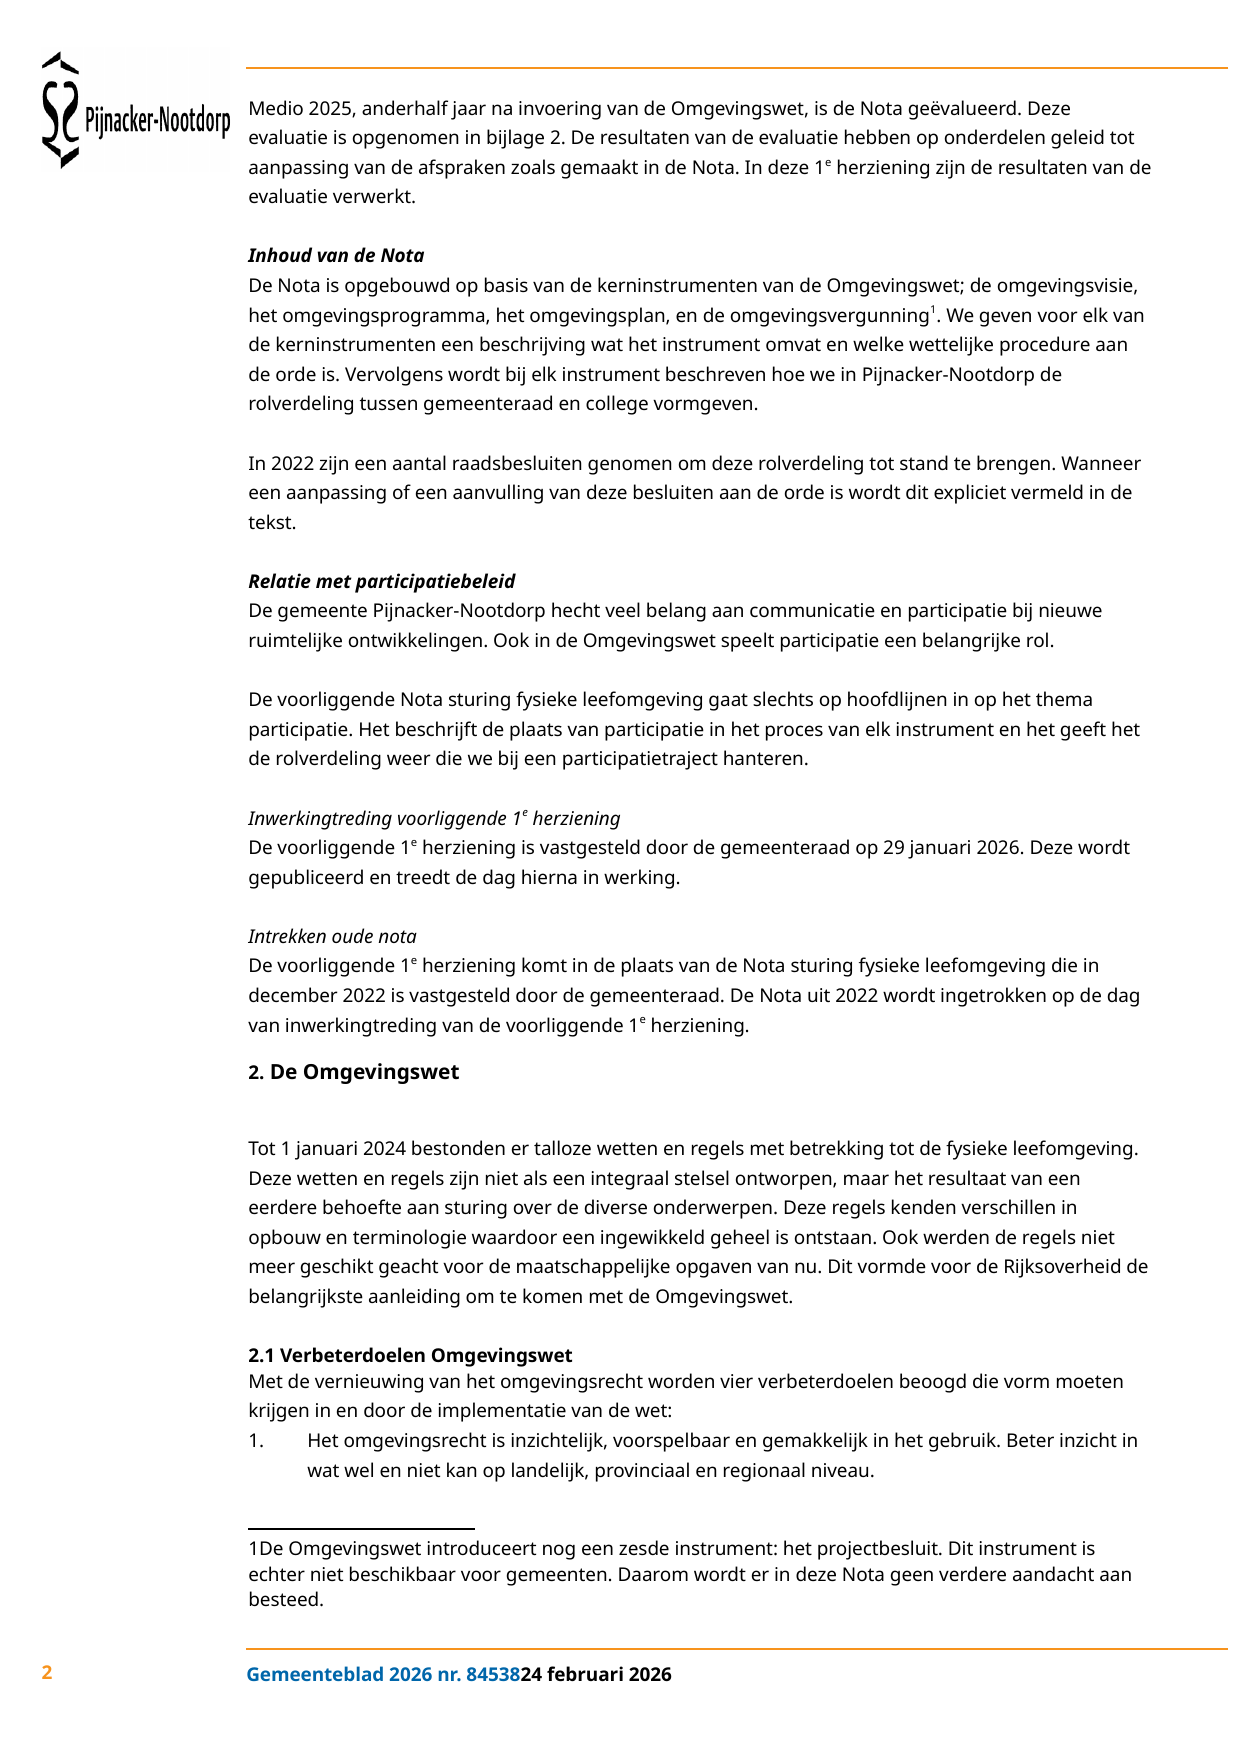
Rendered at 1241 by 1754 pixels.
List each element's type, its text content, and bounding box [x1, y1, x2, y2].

text De gemeente Pijnacker-Nootdorp hecht veel belang aan communicatie en participatie bij nieuwe ruimtelijke ontwikkelingen. Ook in de Omgevingswet speelt participatie een belangrijke rol. [248, 598, 1152, 653]
text Inhoud van de Nota [248, 243, 1152, 268]
text Met de vernieuwing van het omgevingsrecht worden vier verbeterdoelen beoogd die vorm moeten krijgen in en door de implementatie van de wet: [248, 1368, 1152, 1423]
text De Nota is opgebouwd op basis van de kerninstrumenten van de Omgevingswet; de omgevingsvisie, het omgevingsprogramma, het omgevingsplan, en de omgevingsvergunning. We geven voor elk van de kerninstrumenten een beschrijving wat het instrument omvat en welke wettelijke procedure aan de orde is. Vervolgens wordt bij elk instrument beschreven hoe we in Pijnacker-Nootdorp de rolverdeling tussen gemeenteraad en college vormgeven. [248, 272, 1152, 416]
text 2. De Omgevingswet [248, 1057, 1152, 1086]
text De voorliggende Nota sturing fysieke leefomgeving gaat slechts op hoofdlijnen in op het thema participatie. Het beschrijft de plaats van participatie in het proces van elk instrument en het geeft het de rolverdeling weer die we bij een participatietraject hanteren. [248, 686, 1152, 771]
text De voorliggende 1e herziening komt in de plaats van de Nota sturing fysieke leefomgeving die in december 2022 is vastgesteld door de gemeenteraad. De Nota uit 2022 wordt ingetrokken op de dag van inwerkingtreding van de voorliggende 1e herziening. [248, 953, 1152, 1038]
text De Omgevingswet introduceert nog een zesde instrument: het projectbesluit. Dit instrument is echter niet beschikbaar voor gemeenten. Daarom wordt er in deze Nota geen verdere aandacht aan besteed. [248, 1535, 1152, 1612]
picture [41, 47, 231, 172]
text Tot 1 januari 2024 bestonden er talloze wetten en regels met betrekking tot de fysieke leefomgeving. Deze wetten en regels zijn niet als een integraal stelsel ontworpen, maar het resultaat van een eerdere behoefte aan sturing over de diverse onderwerpen. Deze regels kenden verschillen in opbouw en terminologie waardoor een ingewikkeld geheel is ontstaan. Ook werden de regels niet meer geschikt geacht voor de maatschappelijke opgaven van nu. Dit vormde voor de Rijksoverheid de belangrijkste aanleiding om te komen met de Omgevingswet. [248, 1135, 1152, 1309]
text De voorliggende 1e herziening is vastgesteld door de gemeenteraad op 29 januari 2026. Deze wordt gepubliceerd en treedt de dag hierna in werking. [248, 834, 1152, 890]
text Intrekken oude nota [248, 923, 1152, 949]
text Relatie met participatiebeleid [248, 568, 1152, 594]
list Het omgevingsrecht is inzichtelijk, voorspelbaar en gemakkelijk in het gebruik. Beter inzicht in wat wel en niet kan op landelijk, provinciaal en regionaal niveau. [248, 1427, 1152, 1482]
text Medio 2025, anderhalf jaar na invoering van de Omgevingswet, is de Nota geëvalueerd. Deze evaluatie is opgenomen in bijlage 2. De resultaten van de evaluatie hebben op onderdelen geleid tot aanpassing van de afspraken zoals gemaakt in de Nota. In deze 1e herziening zijn de resultaten van de evaluatie verwerkt. [248, 95, 1152, 209]
text In 2022 zijn een aantal raadsbesluiten genomen om deze rolverdeling tot stand te brengen. Wanneer een aanpassing of een aanvulling van deze besluiten aan de orde is wordt dit expliciet vermeld in de tekst. [248, 450, 1152, 535]
text 2.1 Verbeterdoelen Omgevingswet [248, 1342, 1152, 1368]
text Inwerkingtreding voorliggende 1e herziening [248, 805, 1152, 831]
